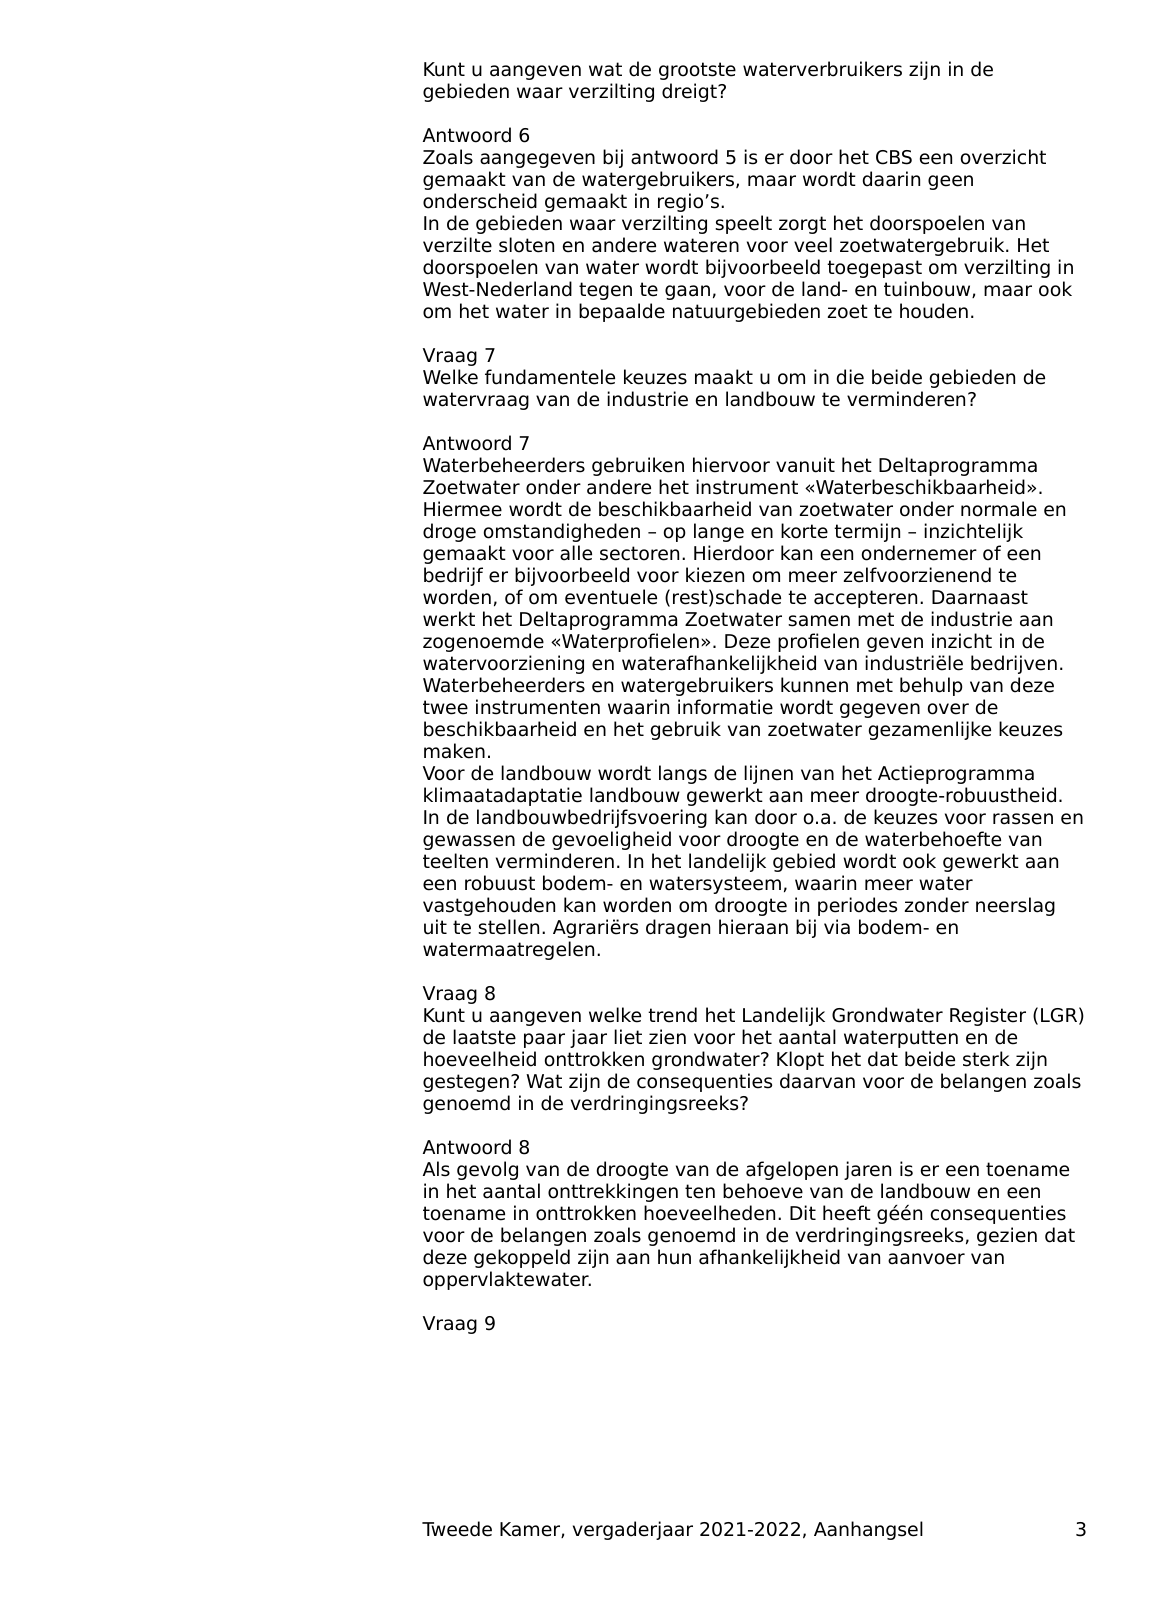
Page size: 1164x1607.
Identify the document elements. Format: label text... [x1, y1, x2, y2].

text Waterbeheerders gebruiken hiervoor vanuit het Deltaprogramma Zoetwater onder andere het instrument «Waterbeschikbaarheid». Hiermee wordt de beschikbaarheid van zoetwater onder normale en droge omstandigheden – op lange en korte termijn – inzichtelijk gemaakt voor alle sectoren. Hierdoor kan een ondernemer of een bedrijf er bijvoorbeeld voor kiezen om meer zelfvoorzienend te worden, of om eventuele (rest)schade te accepteren. Daarnaast werkt het Deltaprogramma Zoetwater samen met de industrie aan zogenoemde «Waterprofielen». Deze profielen geven inzicht in de watervoorziening en waterafhankelijkheid van industriële bedrijven. Waterbeheerders en watergebruikers kunnen met behulp van deze twee instrumenten waarin informatie wordt gegeven over de beschikbaarheid en het gebruik van zoetwater gezamenlijke keuzes maken. [422, 455, 1087, 763]
text Kunt u aangeven wat de grootste waterverbruikers zijn in de gebieden waar verzilting dreigt? [422, 59, 1087, 103]
text Vraag 7 [422, 345, 1087, 367]
text Voor de landbouw wordt langs de lijnen van het Actieprogramma klimaatadaptatie landbouw gewerkt aan meer droogte-robuustheid. In de landbouwbedrijfsvoering kan door o.a. de keuzes voor rassen en gewassen de gevoeligheid voor droogte en de waterbehoefte van teelten verminderen. In het landelijk gebied wordt ook gewerkt aan een robuust bodem- en watersysteem, waarin meer water vastgehouden kan worden om droogte in periodes zonder neerslag uit te stellen. Agrariërs dragen hieraan bij via bodem- en watermaatregelen. [422, 763, 1087, 961]
text Antwoord 7 [422, 433, 1087, 455]
text In de gebieden waar verzilting speelt zorgt het doorspoelen van verzilte sloten en andere wateren voor veel zoetwatergebruik. Het doorspoelen van water wordt bijvoorbeeld toegepast om verzilting in West-Nederland tegen te gaan, voor de land- en tuinbouw, maar ook om het water in bepaalde natuurgebieden zoet te houden. [422, 213, 1087, 323]
text Vraag 8 [422, 983, 1087, 1005]
text Kunt u aangeven welke trend het Landelijk Grondwater Register (LGR) de laatste paar jaar liet zien voor het aantal waterputten en de hoeveelheid onttrokken grondwater? Klopt het dat beide sterk zijn gestegen? Wat zijn de consequenties daarvan voor de belangen zoals genoemd in de verdringingsreeks? [422, 1005, 1087, 1115]
text Welke fundamentele keuzes maakt u om in die beide gebieden de watervraag van de industrie en landbouw te verminderen? [422, 367, 1087, 411]
text Antwoord 8 [422, 1137, 1087, 1159]
text Vraag 9 [422, 1313, 1087, 1335]
text Als gevolg van de droogte van de afgelopen jaren is er een toename in het aantal onttrekkingen ten behoeve van de landbouw en een toename in onttrokken hoeveelheden. Dit heeft géén consequenties voor de belangen zoals genoemd in de verdringingsreeks, gezien dat deze gekoppeld zijn aan hun afhankelijkheid van aanvoer van oppervlaktewater. [422, 1159, 1087, 1291]
text Zoals aangegeven bij antwoord 5 is er door het CBS een overzicht gemaakt van de watergebruikers, maar wordt daarin geen onderscheid gemaakt in regio’s. [422, 147, 1087, 213]
text Antwoord 6 [422, 125, 1087, 147]
